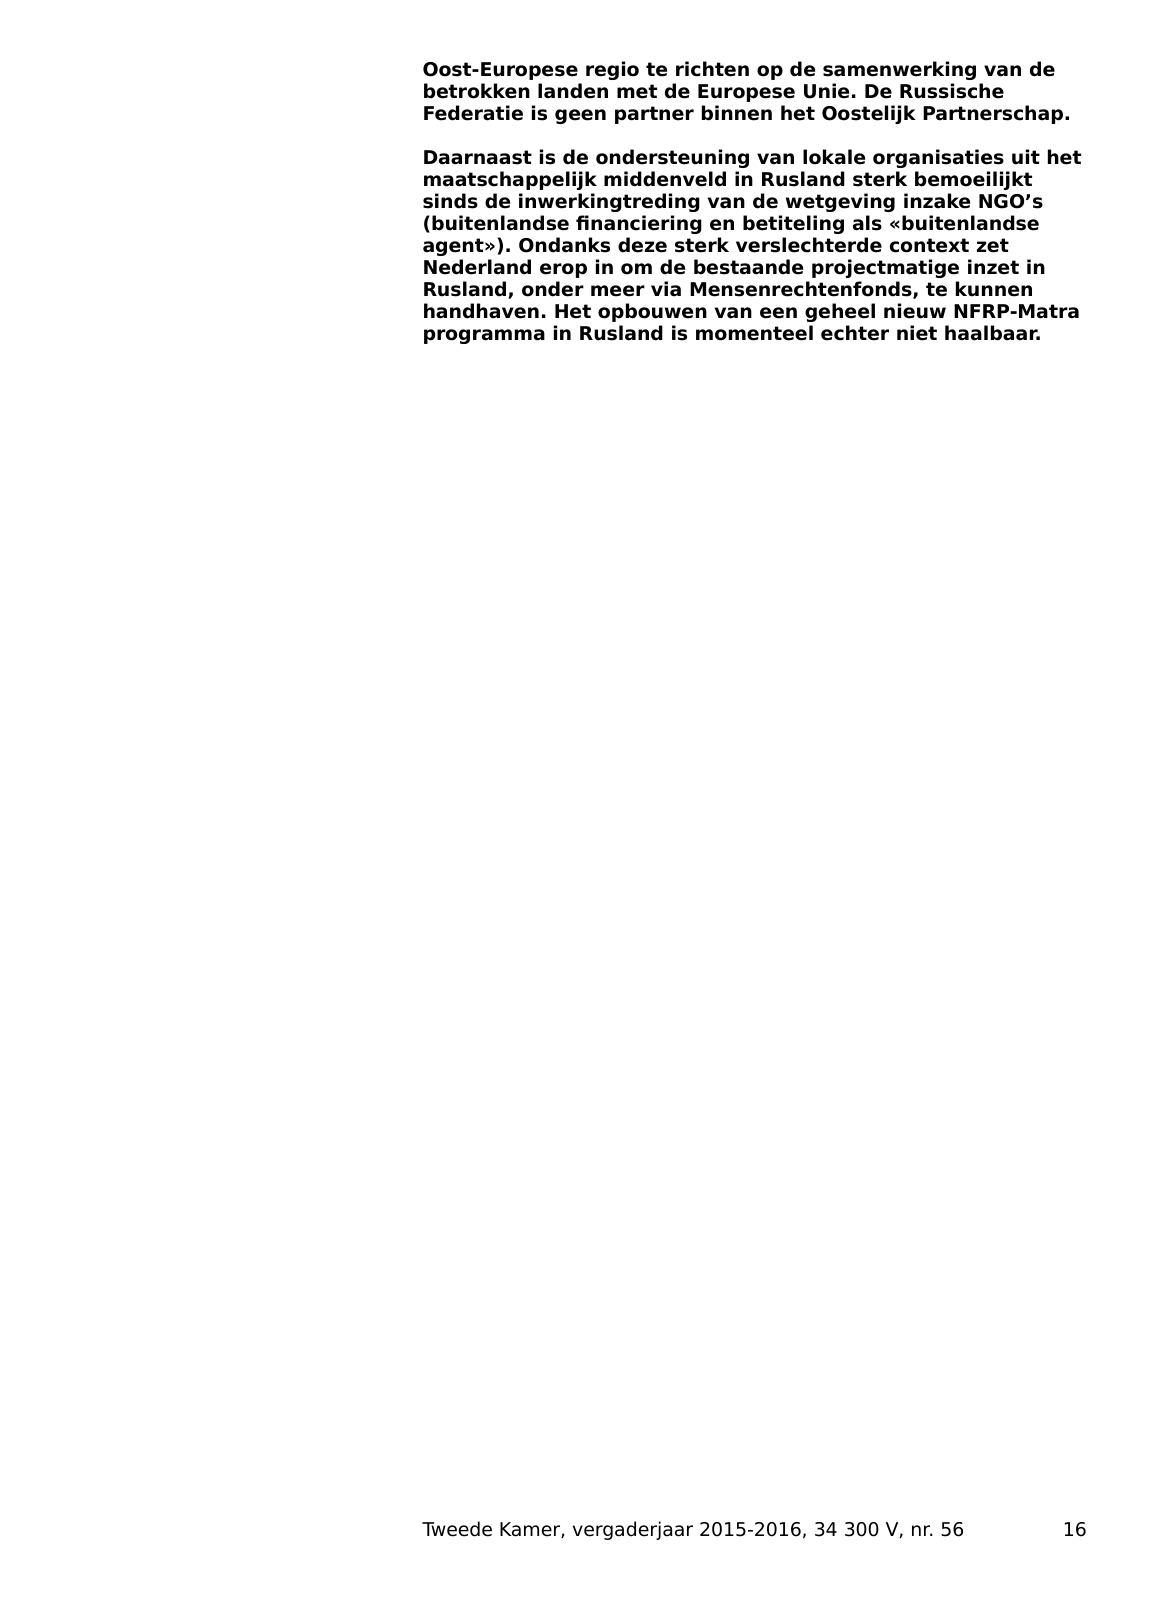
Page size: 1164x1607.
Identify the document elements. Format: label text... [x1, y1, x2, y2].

text Oost-Europese regio te richten op de samenwerking van de betrokken landen met de Europese Unie. De Russische Federatie is geen partner binnen het Oostelijk Partnerschap. [422, 59, 1087, 125]
text Daarnaast is de ondersteuning van lokale organisaties uit het maatschappelijk middenveld in Rusland sterk bemoeilijkt sinds de inwerkingtreding van de wetgeving inzake NGO’s (buitenlandse financiering en betiteling als «buitenlandse agent»). Ondanks deze sterk verslechterde context zet Nederland erop in om de bestaande projectmatige inzet in Rusland, onder meer via Mensenrechtenfonds, te kunnen handhaven. Het opbouwen van een geheel nieuw NFRP-Matra programma in Rusland is momenteel echter niet haalbaar. [422, 147, 1087, 345]
